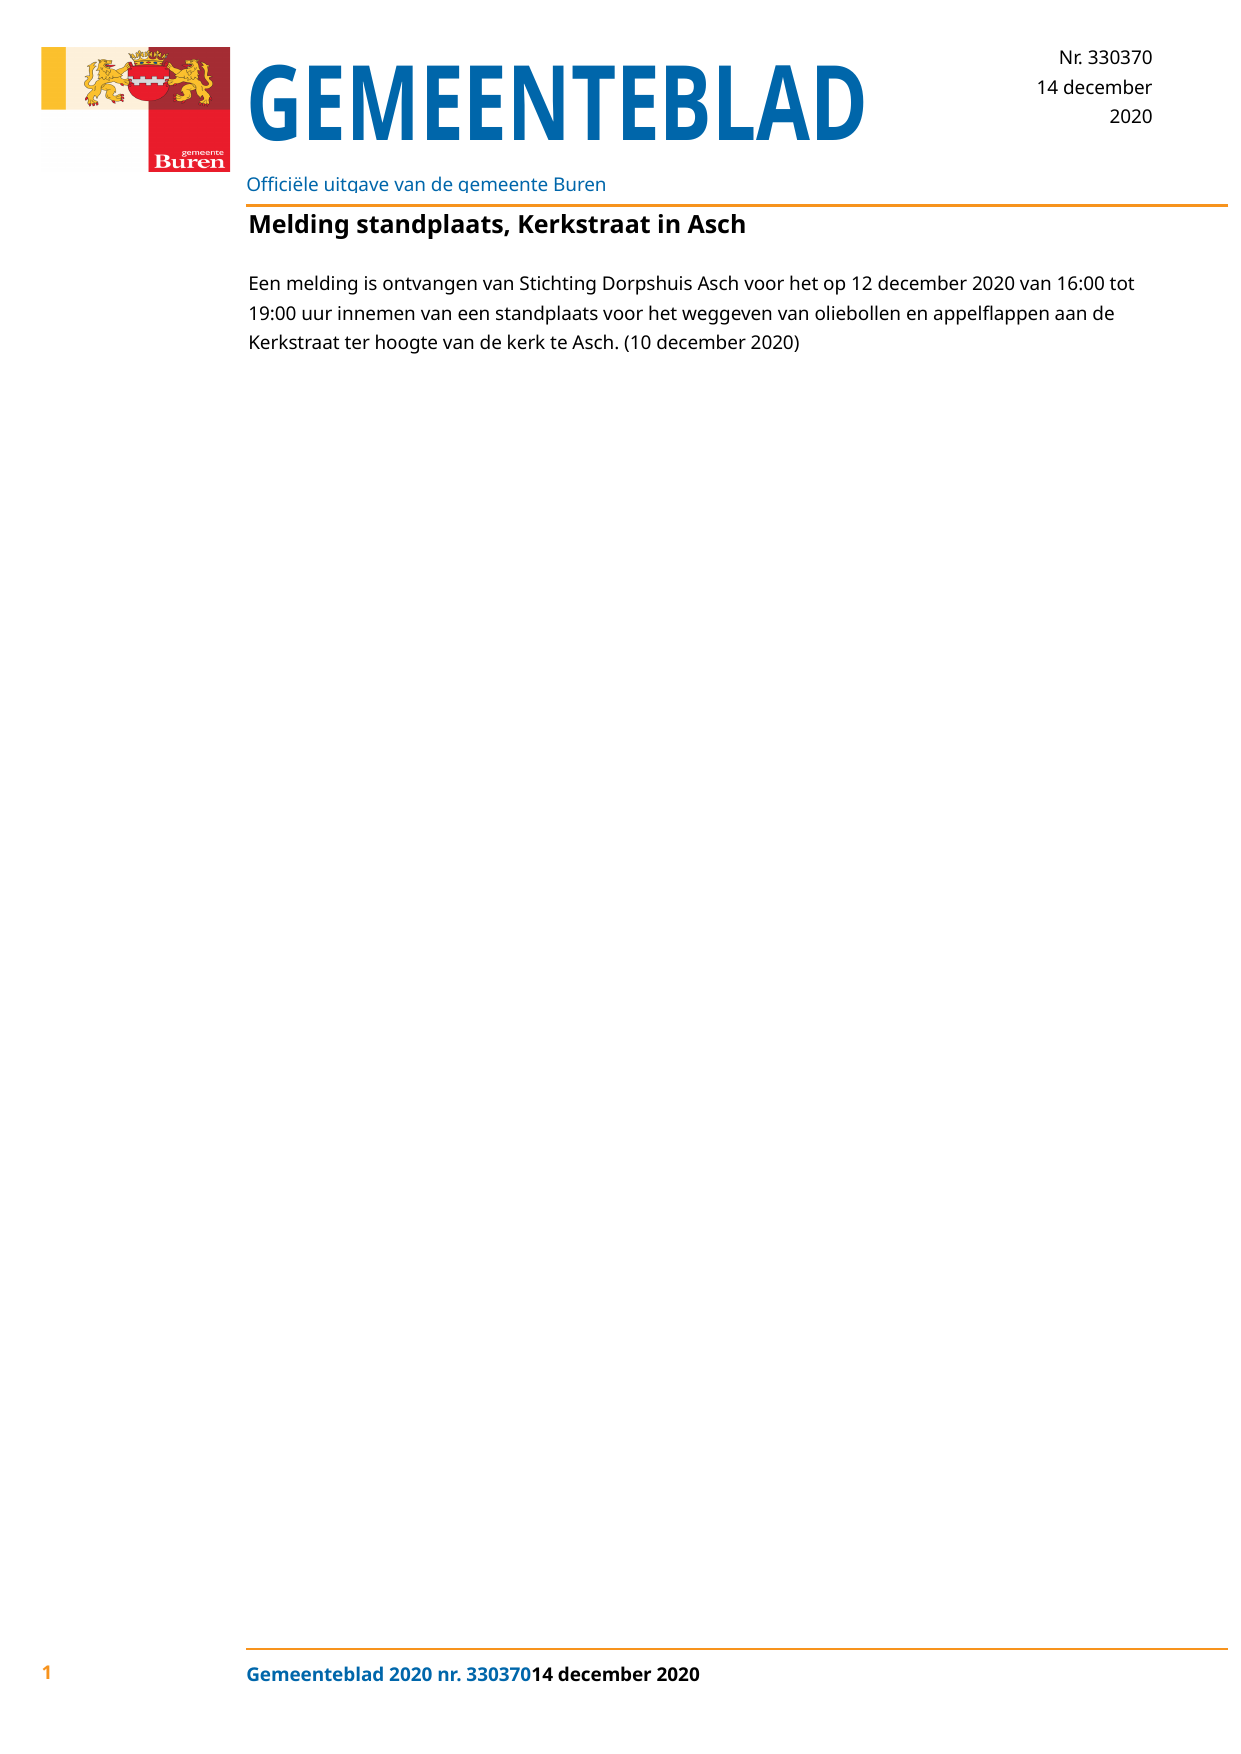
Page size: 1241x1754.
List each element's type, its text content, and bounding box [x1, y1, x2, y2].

text Een melding is ontvangen van Stichting Dorpshuis Asch voor het op 12 december 2020 van 16:00 tot 19:00 uur innemen van een standplaats voor het weggeven van oliebollen en appelflappen aan de Kerkstraat ter hoogte van de kerk te Asch. (10 december 2020) [248, 270, 1152, 355]
picture [41, 47, 231, 172]
text Melding standplaats, Kerkstraat in Asch [248, 207, 1152, 241]
